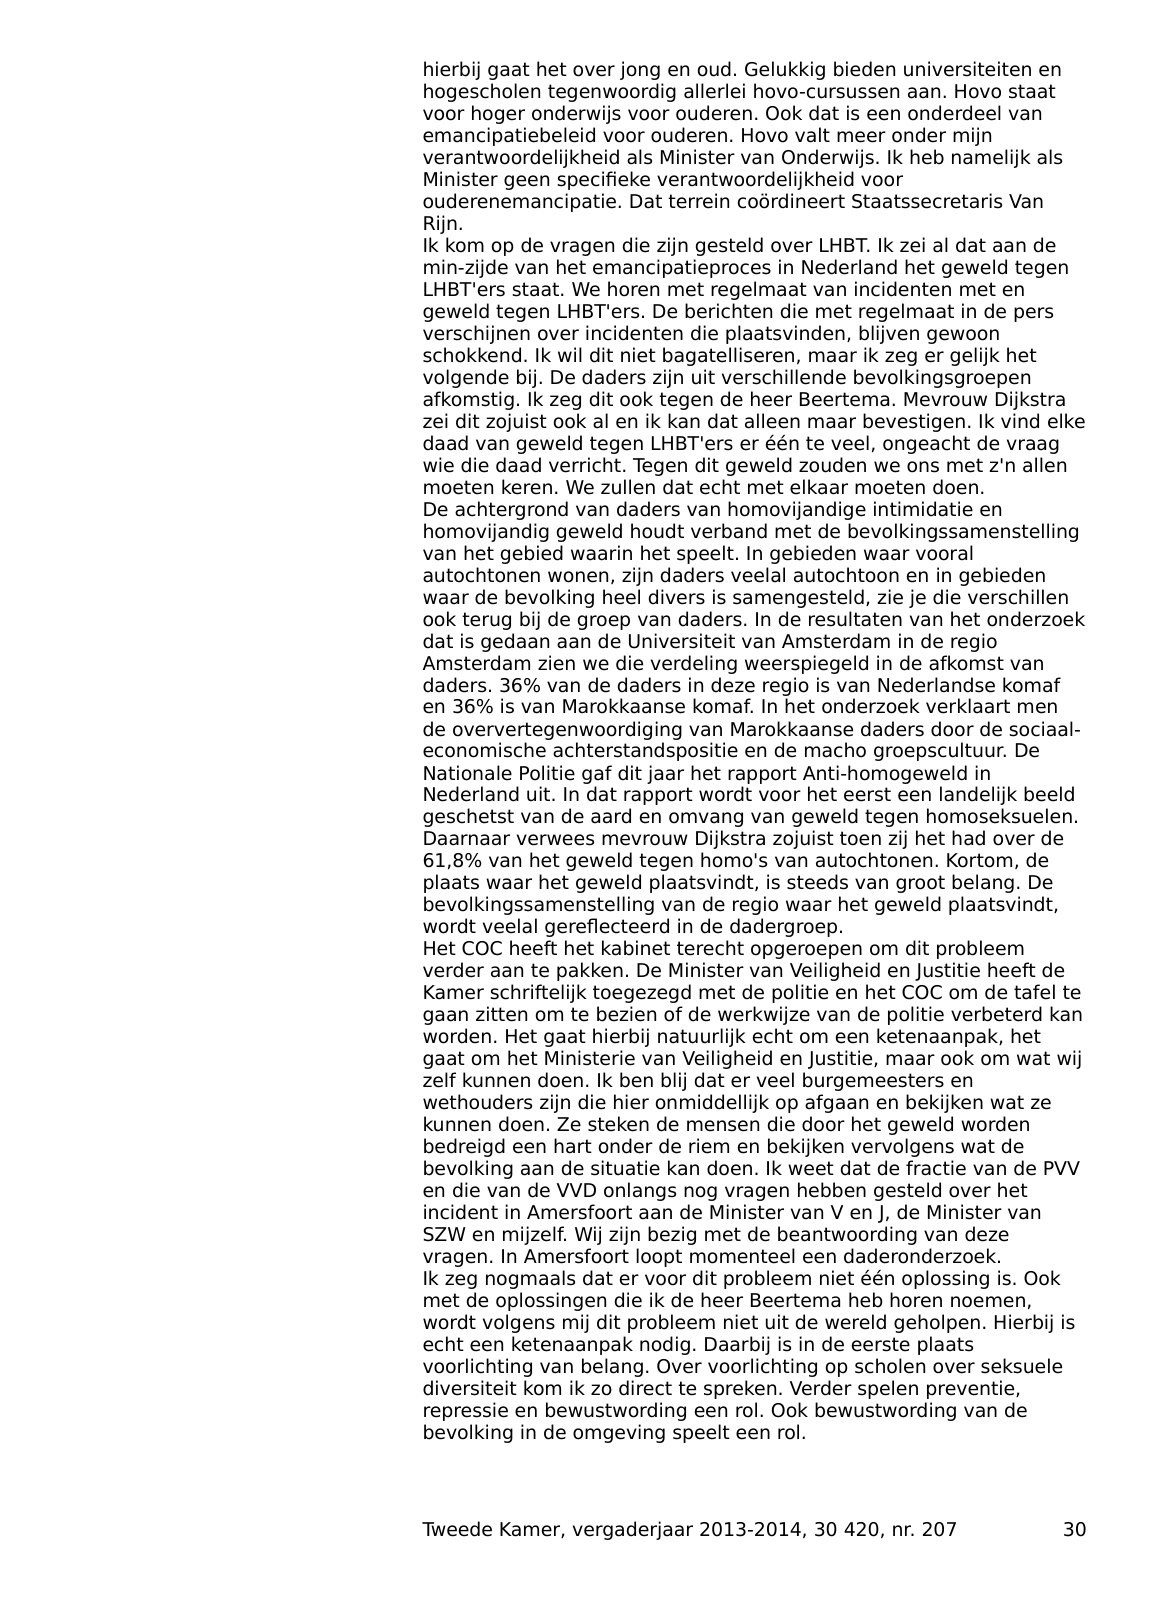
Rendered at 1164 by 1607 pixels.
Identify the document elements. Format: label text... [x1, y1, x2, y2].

text hierbij gaat het over jong en oud. Gelukkig bieden universiteiten en hogescholen tegenwoordig allerlei hovo-cursussen aan. Hovo staat voor hoger onderwijs voor ouderen. Ook dat is een onderdeel van emancipatiebeleid voor ouderen. Hovo valt meer onder mijn verantwoordelijkheid als Minister van Onderwijs. Ik heb namelijk als Minister geen specifieke verantwoordelijkheid voor ouderenemancipatie. Dat terrein coördineert Staatssecretaris Van Rijn. [422, 59, 1087, 235]
text De achtergrond van daders van homovijandige intimidatie en homovijandig geweld houdt verband met de bevolkingssamenstelling van het gebied waarin het speelt. In gebieden waar vooral autochtonen wonen, zijn daders veelal autochtoon en in gebieden waar de bevolking heel divers is samengesteld, zie je die verschillen ook terug bij de groep van daders. In de resultaten van het onderzoek dat is gedaan aan de Universiteit van Amsterdam in de regio Amsterdam zien we die verdeling weerspiegeld in de afkomst van daders. 36% van de daders in deze regio is van Nederlandse komaf en 36% is van Marokkaanse komaf. In het onderzoek verklaart men de oververtegenwoordiging van Marokkaanse daders door de sociaal-economische achterstandspositie en de macho groepscultuur. De Nationale Politie gaf dit jaar het rapport Anti-homogeweld in Nederland uit. In dat rapport wordt voor het eerst een landelijk beeld geschetst van de aard en omvang van geweld tegen homoseksuelen. Daarnaar verwees mevrouw Dijkstra zojuist toen zij het had over de 61,8% van het geweld tegen homo's van autochtonen. Kortom, de plaats waar het geweld plaatsvindt, is steeds van groot belang. De bevolkingssamenstelling van de regio waar het geweld plaatsvindt, wordt veelal gereflecteerd in de dadergroep. [422, 499, 1087, 938]
text Het COC heeft het kabinet terecht opgeroepen om dit probleem verder aan te pakken. De Minister van Veiligheid en Justitie heeft de Kamer schriftelijk toegezegd met de politie en het COC om de tafel te gaan zitten om te bezien of de werkwijze van de politie verbeterd kan worden. Het gaat hierbij natuurlijk echt om een ketenaanpak, het gaat om het Ministerie van Veiligheid en Justitie, maar ook om wat wij zelf kunnen doen. Ik ben blij dat er veel burgemeesters en wethouders zijn die hier onmiddellijk op afgaan en bekijken wat ze kunnen doen. Ze steken de mensen die door het geweld worden bedreigd een hart onder de riem en bekijken vervolgens wat de bevolking aan de situatie kan doen. Ik weet dat de fractie van de PVV en die van de VVD onlangs nog vragen hebben gesteld over het incident in Amersfoort aan de Minister van V en J, de Minister van SZW en mijzelf. Wij zijn bezig met de beantwoording van deze vragen. In Amersfoort loopt momenteel een daderonderzoek. [422, 938, 1087, 1268]
text Ik kom op de vragen die zijn gesteld over LHBT. Ik zei al dat aan de min-zijde van het emancipatieproces in Nederland het geweld tegen LHBT'ers staat. We horen met regelmaat van incidenten met en geweld tegen LHBT'ers. De berichten die met regelmaat in de pers verschijnen over incidenten die plaatsvinden, blijven gewoon schokkend. Ik wil dit niet bagatelliseren, maar ik zeg er gelijk het volgende bij. De daders zijn uit verschillende bevolkingsgroepen afkomstig. Ik zeg dit ook tegen de heer Beertema. Mevrouw Dijkstra zei dit zojuist ook al en ik kan dat alleen maar bevestigen. Ik vind elke daad van geweld tegen LHBT'ers er één te veel, ongeacht de vraag wie die daad verricht. Tegen dit geweld zouden we ons met z'n allen moeten keren. We zullen dat echt met elkaar moeten doen. [422, 235, 1087, 499]
text Ik zeg nogmaals dat er voor dit probleem niet één oplossing is. Ook met de oplossingen die ik de heer Beertema heb horen noemen, wordt volgens mij dit probleem niet uit de wereld geholpen. Hierbij is echt een ketenaanpak nodig. Daarbij is in de eerste plaats voorlichting van belang. Over voorlichting op scholen over seksuele diversiteit kom ik zo direct te spreken. Verder spelen preventie, repressie en bewustwording een rol. Ook bewustwording van de bevolking in de omgeving speelt een rol. [422, 1268, 1087, 1444]
